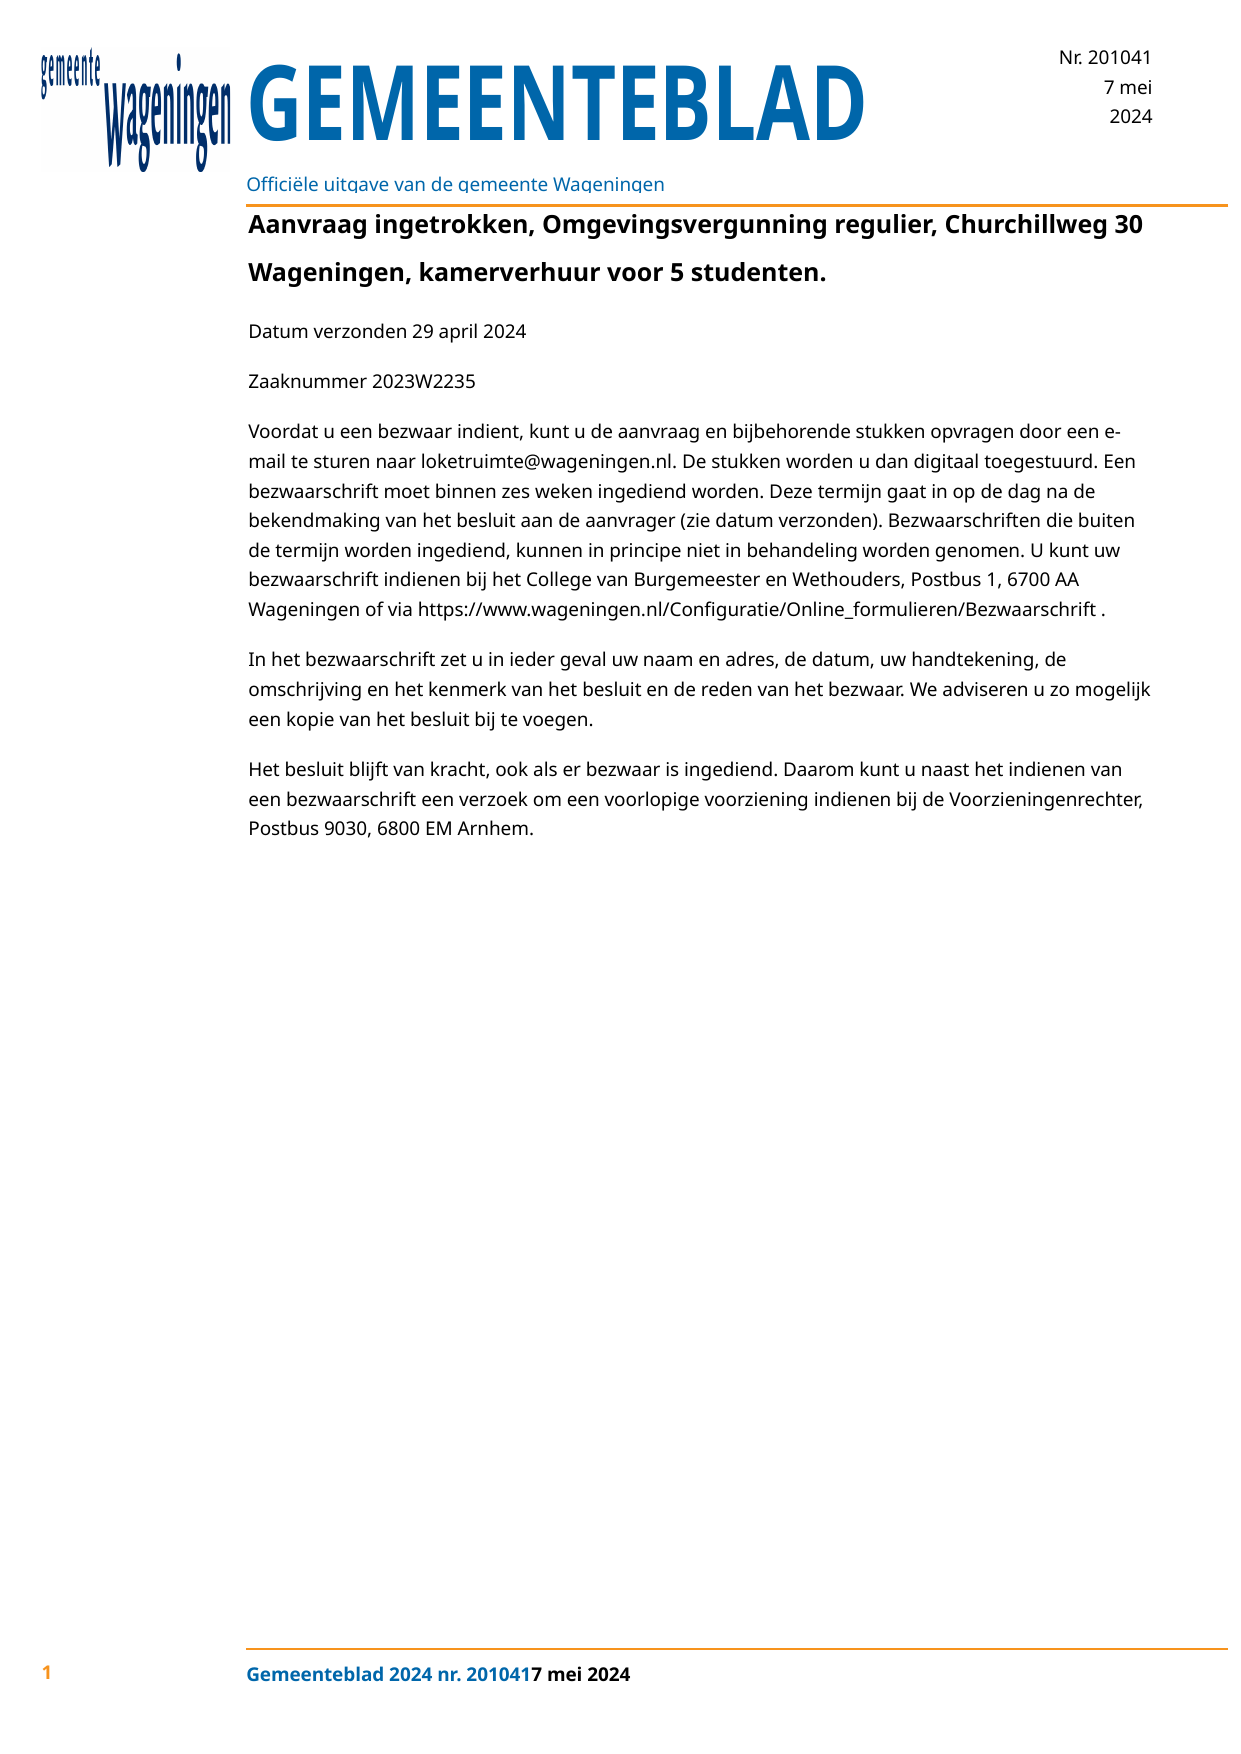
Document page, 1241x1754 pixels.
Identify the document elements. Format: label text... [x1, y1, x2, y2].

text Voordat u een bezwaar indient, kunt u de aanvraag en bijbehorende stukken opvragen door een e-mail te sturen naar loketruimte@wageningen.nl. De stukken worden u dan digitaal toegestuurd. Een bezwaarschrift moet binnen zes weken ingediend worden. Deze termijn gaat in op de dag na de bekendmaking van het besluit aan de aanvrager (zie datum verzonden). Bezwaarschriften die buiten de termijn worden ingediend, kunnen in principe niet in behandeling worden genomen. U kunt uw bezwaarschrift indienen bij het College van Burgemeester en Wethouders, Postbus 1, 6700 AA Wageningen of via https://www.wageningen.nl/Configuratie/Online_formulieren/Bezwaarschrift . [248, 419, 1152, 622]
text Het besluit blijft van kracht, ook als er bezwaar is ingediend. Daarom kunt u naast het indienen van een bezwaarschrift een verzoek om een voorlopige voorziening indienen bij de Voorzieningenrechter, Postbus 9030, 6800 EM Arnhem. [248, 756, 1152, 841]
text Datum verzonden 29 april 2024 [248, 318, 1152, 344]
text In het bezwaarschrift zet u in ieder geval uw naam en adres, de datum, uw handtekening, de omschrijving en het kenmerk van het besluit en de reden van het bezwaar. We adviseren u zo mogelijk een kopie van het besluit bij te voegen. [248, 647, 1152, 732]
picture [41, 47, 231, 172]
text Aanvraag ingetrokken, Omgevingsvergunning regulier, Churchillweg 30 Wageningen, kamerverhuur voor 5 studenten. [248, 207, 1152, 288]
text Zaaknummer 2023W2235 [248, 368, 1152, 394]
